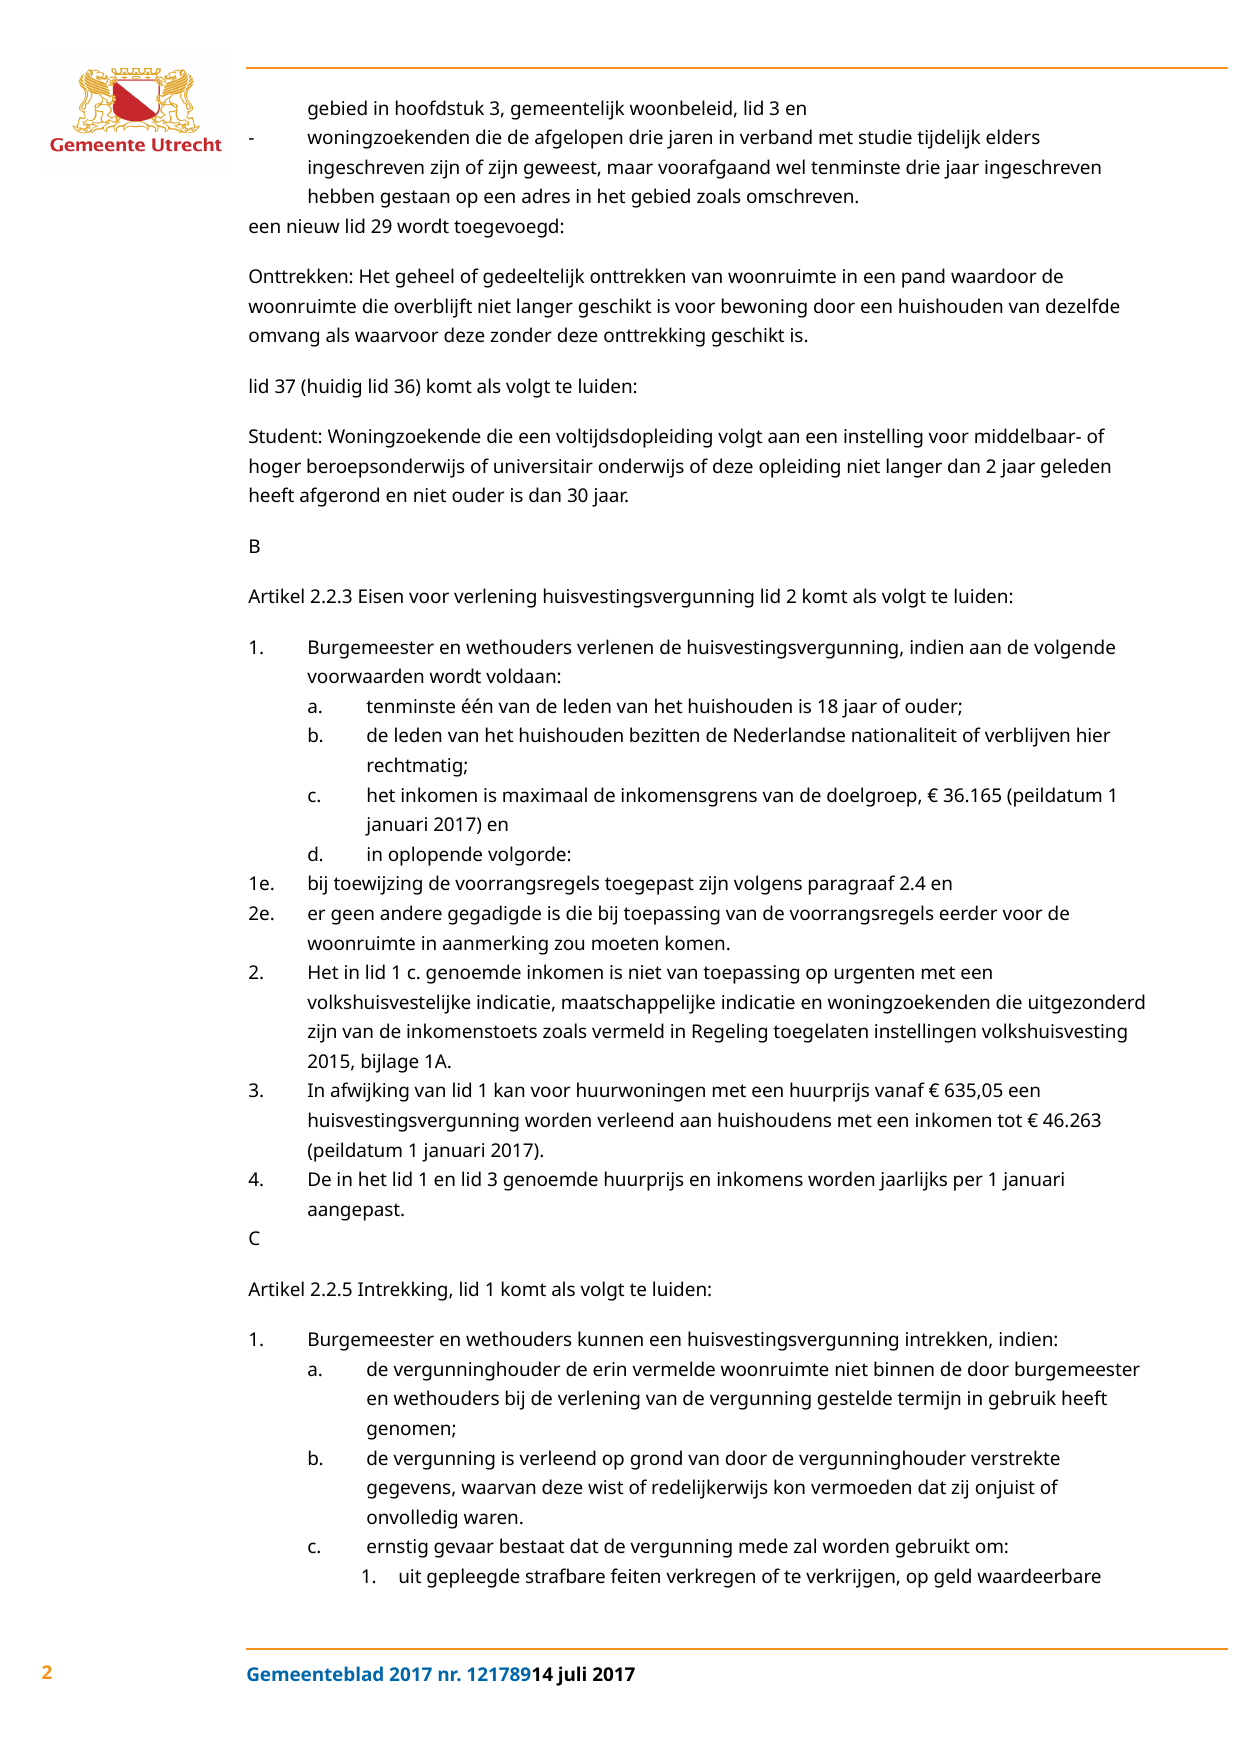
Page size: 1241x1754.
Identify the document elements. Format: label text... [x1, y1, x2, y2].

list ernstig gevaar bestaat dat de vergunning mede zal worden gebruikt om: [307, 1533, 1152, 1559]
text Artikel 2.2.5 Intrekking, lid 1 komt als volgt te luiden: [248, 1276, 1152, 1302]
list In afwijking van lid 1 kan voor huurwoningen met een huurprijs vanaf € 635,05 een huisvestingsvergunning worden verleend aan huishoudens met een inkomen tot € 46.263 (peildatum 1 januari 2017). [248, 1078, 1152, 1163]
text Onttrekken: Het geheel of gedeeltelijk onttrekken van woonruimte in een pand waardoor de woonruimte die overblijft niet langer geschikt is voor bewoning door een huishouden van dezelfde omvang als waarvoor deze zonder deze onttrekking geschikt is. [248, 263, 1152, 348]
list in oplopende volgorde: [307, 841, 1152, 867]
list de vergunninghouder de erin vermelde woonruimte niet binnen de door burgemeester en wethouders bij de verlening van de vergunning gestelde termijn in gebruik heeft genomen; [307, 1356, 1152, 1441]
list Burgemeester en wethouders kunnen een huisvestingsvergunning intrekken, indien: [248, 1326, 1152, 1352]
list bij toewijzing de voorrangsregels toegepast zijn volgens paragraaf 2.4 en [248, 871, 1152, 896]
list De in het lid 1 en lid 3 genoemde huurprijs en inkomens worden jaarlijks per 1 januari aangepast. [248, 1166, 1152, 1222]
list woningzoekenden die de afgelopen drie jaren in verband met studie tijdelijk elders ingeschreven zijn of zijn geweest, maar voorafgaand wel tenminste drie jaar ingeschreven hebben gestaan op een adres in het gebied zoals omschreven. [248, 124, 1152, 209]
text een nieuw lid 29 wordt toegevoegd: [248, 213, 1152, 239]
text C [248, 1226, 1152, 1251]
list gebied in hoofdstuk 3, gemeentelijk woonbeleid, lid 3 en [248, 95, 1152, 121]
list Het in lid 1 c. genoemde inkomen is niet van toepassing op urgenten met een volkshuisvestelijke indicatie, maatschappelijke indicatie en woningzoekenden die uitgezonderd zijn van de inkomenstoets zoals vermeld in Regeling toegelaten instellingen volkshuisvesting 2015, bijlage 1A. [248, 959, 1152, 1074]
picture [41, 47, 231, 172]
list het inkomen is maximaal de inkomensgrens van de doelgroep, € 36.165 (peildatum 1 januari 2017) en [307, 782, 1152, 837]
list tenminste één van de leden van het huishouden is 18 jaar of ouder; [307, 693, 1152, 719]
text lid 37 (huidig lid 36) komt als volgt te luiden: [248, 373, 1152, 399]
list de vergunning is verleend op grond van door de vergunninghouder verstrekte gegevens, waarvan deze wist of redelijkerwijs kon vermoeden dat zij onjuist of onvolledig waren. [307, 1445, 1152, 1530]
list er geen andere gegadigde is die bij toepassing van de voorrangsregels eerder voor de woonruimte in aanmerking zou moeten komen. [248, 900, 1152, 956]
text B [248, 533, 1152, 559]
list de leden van het huishouden bezitten de Nederlandse nationaliteit of verblijven hier rechtmatig; [307, 723, 1152, 778]
list uit gepleegde strafbare feiten verkregen of te verkrijgen, op geld waardeerbare [361, 1563, 1152, 1589]
list Burgemeester en wethouders verlenen de huisvestingsvergunning, indien aan de volgende voorwaarden wordt voldaan: [248, 634, 1152, 689]
text Student: Woningzoekende die een voltijdsdopleiding volgt aan een instelling voor middelbaar- of hoger beroepsonderwijs of universitair onderwijs of deze opleiding niet langer dan 2 jaar geleden heeft afgerond en niet ouder is dan 30 jaar. [248, 423, 1152, 508]
text Artikel 2.2.3 Eisen voor verlening huisvestingsvergunning lid 2 komt als volgt te luiden: [248, 583, 1152, 609]
